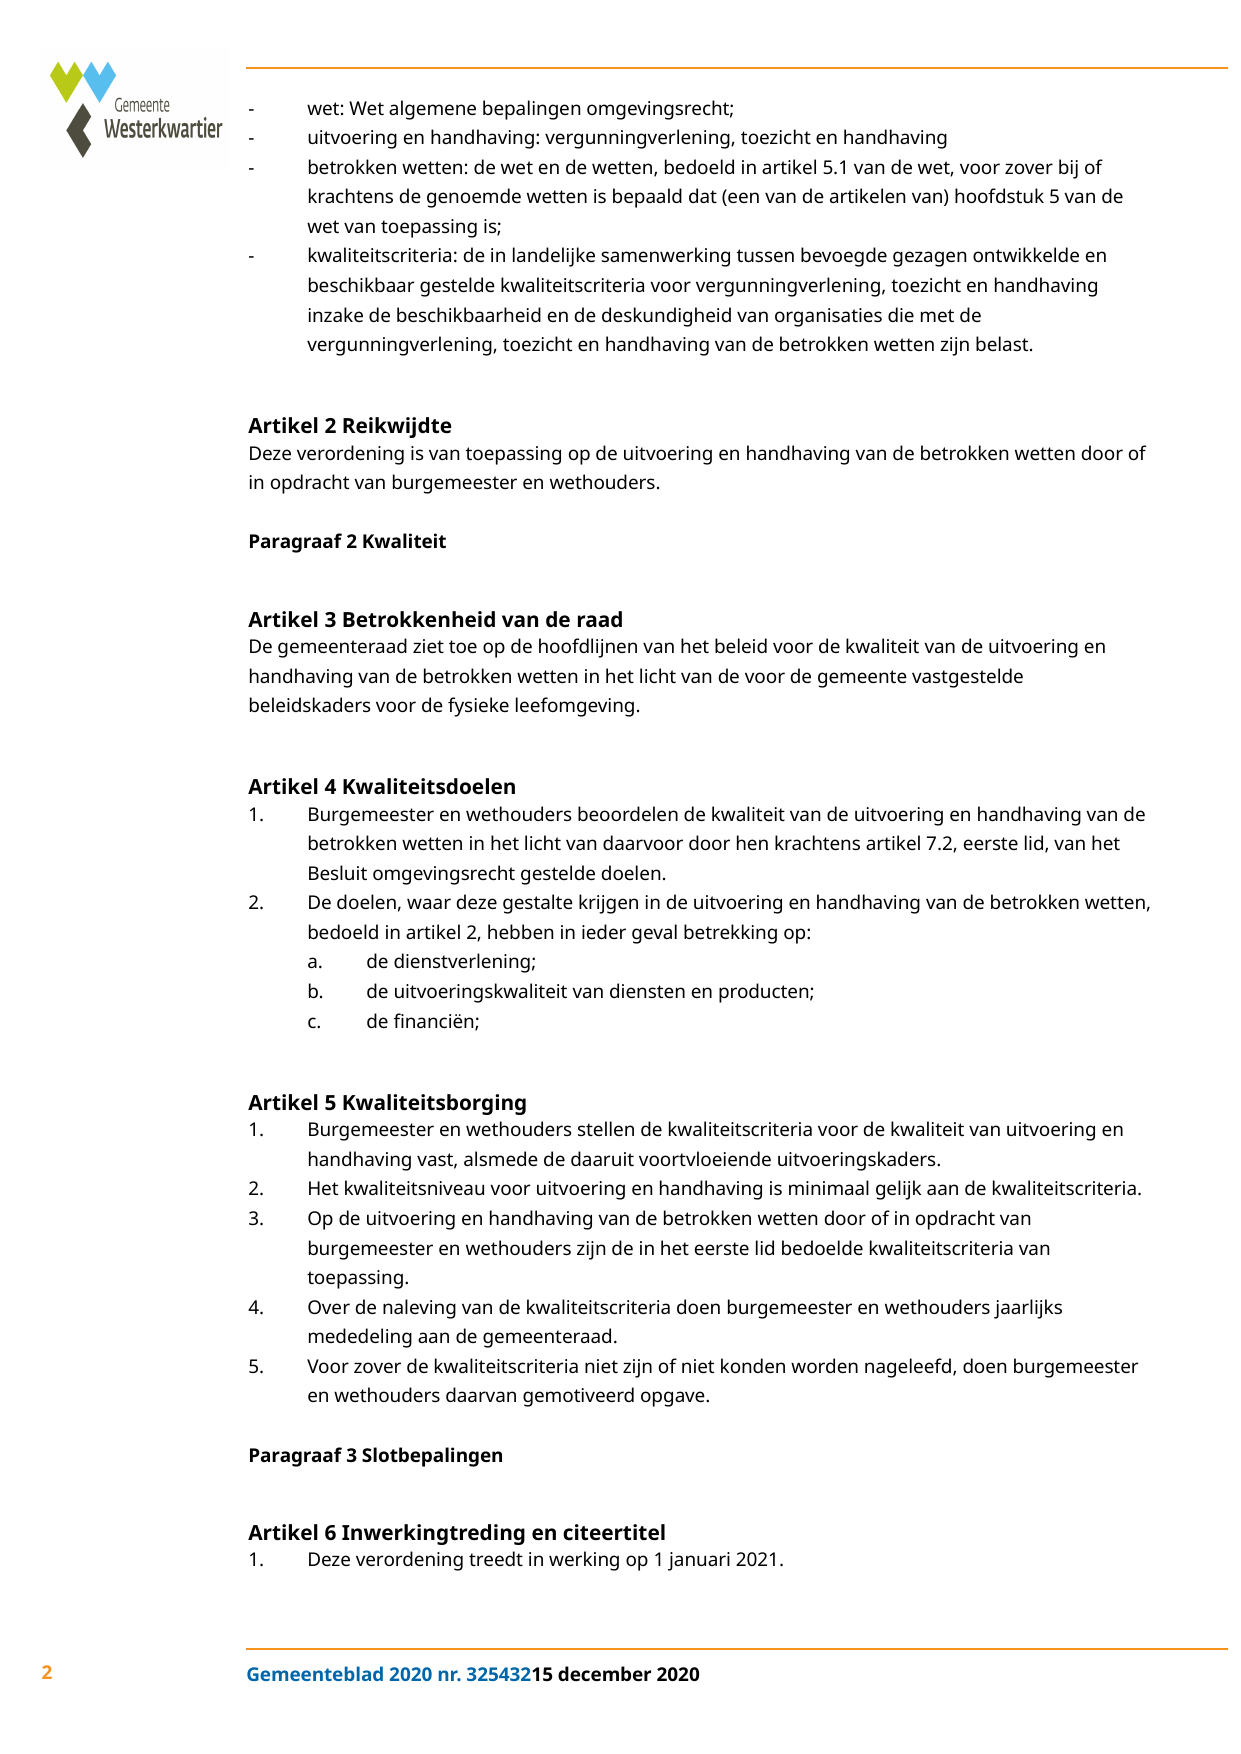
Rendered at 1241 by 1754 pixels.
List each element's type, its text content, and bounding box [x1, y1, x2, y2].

text Deze verordening is van toepassing op de uitvoering en handhaving van de betrokken wetten door of in opdracht van burgemeester en wethouders. [248, 440, 1152, 495]
text Artikel 6 Inwerkingtreding en citeertitel [248, 1518, 1152, 1546]
list wet: Wet algemene bepalingen omgevingsrecht; [248, 95, 1152, 121]
text Artikel 2 Reikwijdte [248, 411, 1152, 440]
list de financiën; [307, 1008, 1152, 1034]
text Paragraaf 2 Kwaliteit [248, 529, 1152, 554]
list betrokken wetten: de wet en de wetten, bedoeld in artikel 5.1 van de wet, voor zover bij of krachtens de genoemde wetten is bepaald dat (een van de artikelen van) hoofdstuk 5 van de wet van toepassing is; [248, 154, 1152, 239]
list Het kwaliteitsniveau voor uitvoering en handhaving is minimaal gelijk aan de kwaliteitscriteria. [248, 1176, 1152, 1201]
list de uitvoeringskwaliteit van diensten en producten; [307, 978, 1152, 1004]
list Op de uitvoering en handhaving van de betrokken wetten door of in opdracht van burgemeester en wethouders zijn de in het eerste lid bedoelde kwaliteitscriteria van toepassing. [248, 1205, 1152, 1290]
text De gemeenteraad ziet toe op de hoofdlijnen van het beleid voor de kwaliteit van de uitvoering en handhaving van de betrokken wetten in het licht van de voor de gemeente vastgestelde beleidskaders voor de fysieke leefomgeving. [248, 633, 1152, 718]
text Artikel 4 Kwaliteitsdoelen [248, 772, 1152, 801]
text Artikel 3 Betrokkenheid van de raad [248, 605, 1152, 633]
list Burgemeester en wethouders stellen de kwaliteitscriteria voor de kwaliteit van uitvoering en handhaving vast, alsmede de daaruit voortvloeiende uitvoeringskaders. [248, 1116, 1152, 1172]
list kwaliteitscriteria: de in landelijke samenwerking tussen bevoegde gezagen ontwikkelde en beschikbaar gestelde kwaliteitscriteria voor vergunningverlening, toezicht en handhaving inzake de beschikbaarheid en de deskundigheid van organisaties die met de vergunningverlening, toezicht en handhaving van de betrokken wetten zijn belast. [248, 243, 1152, 357]
text Paragraaf 3 Slotbepalingen [248, 1442, 1152, 1467]
list Over de naleving van de kwaliteitscriteria doen burgemeester en wethouders jaarlijks mededeling aan de gemeenteraad. [248, 1294, 1152, 1349]
list uitvoering en handhaving: vergunningverlening, toezicht en handhaving [248, 124, 1152, 150]
list Burgemeester en wethouders beoordelen de kwaliteit van de uitvoering en handhaving van de betrokken wetten in het licht van daarvoor door hen krachtens artikel 7.2, eerste lid, van het Besluit omgevingsrecht gestelde doelen. [248, 801, 1152, 886]
text Artikel 5 Kwaliteitsborging [248, 1088, 1152, 1116]
list Voor zover de kwaliteitscriteria niet zijn of niet konden worden nageleefd, doen burgemeester en wethouders daarvan gemotiveerd opgave. [248, 1353, 1152, 1408]
picture [41, 47, 231, 172]
list de dienstverlening; [307, 949, 1152, 974]
list Deze verordening treedt in werking op 1 januari 2021. [248, 1546, 1152, 1572]
list De doelen, waar deze gestalte krijgen in de uitvoering en handhaving van de betrokken wetten, bedoeld in artikel 2, hebben in ieder geval betrekking op: [248, 889, 1152, 945]
